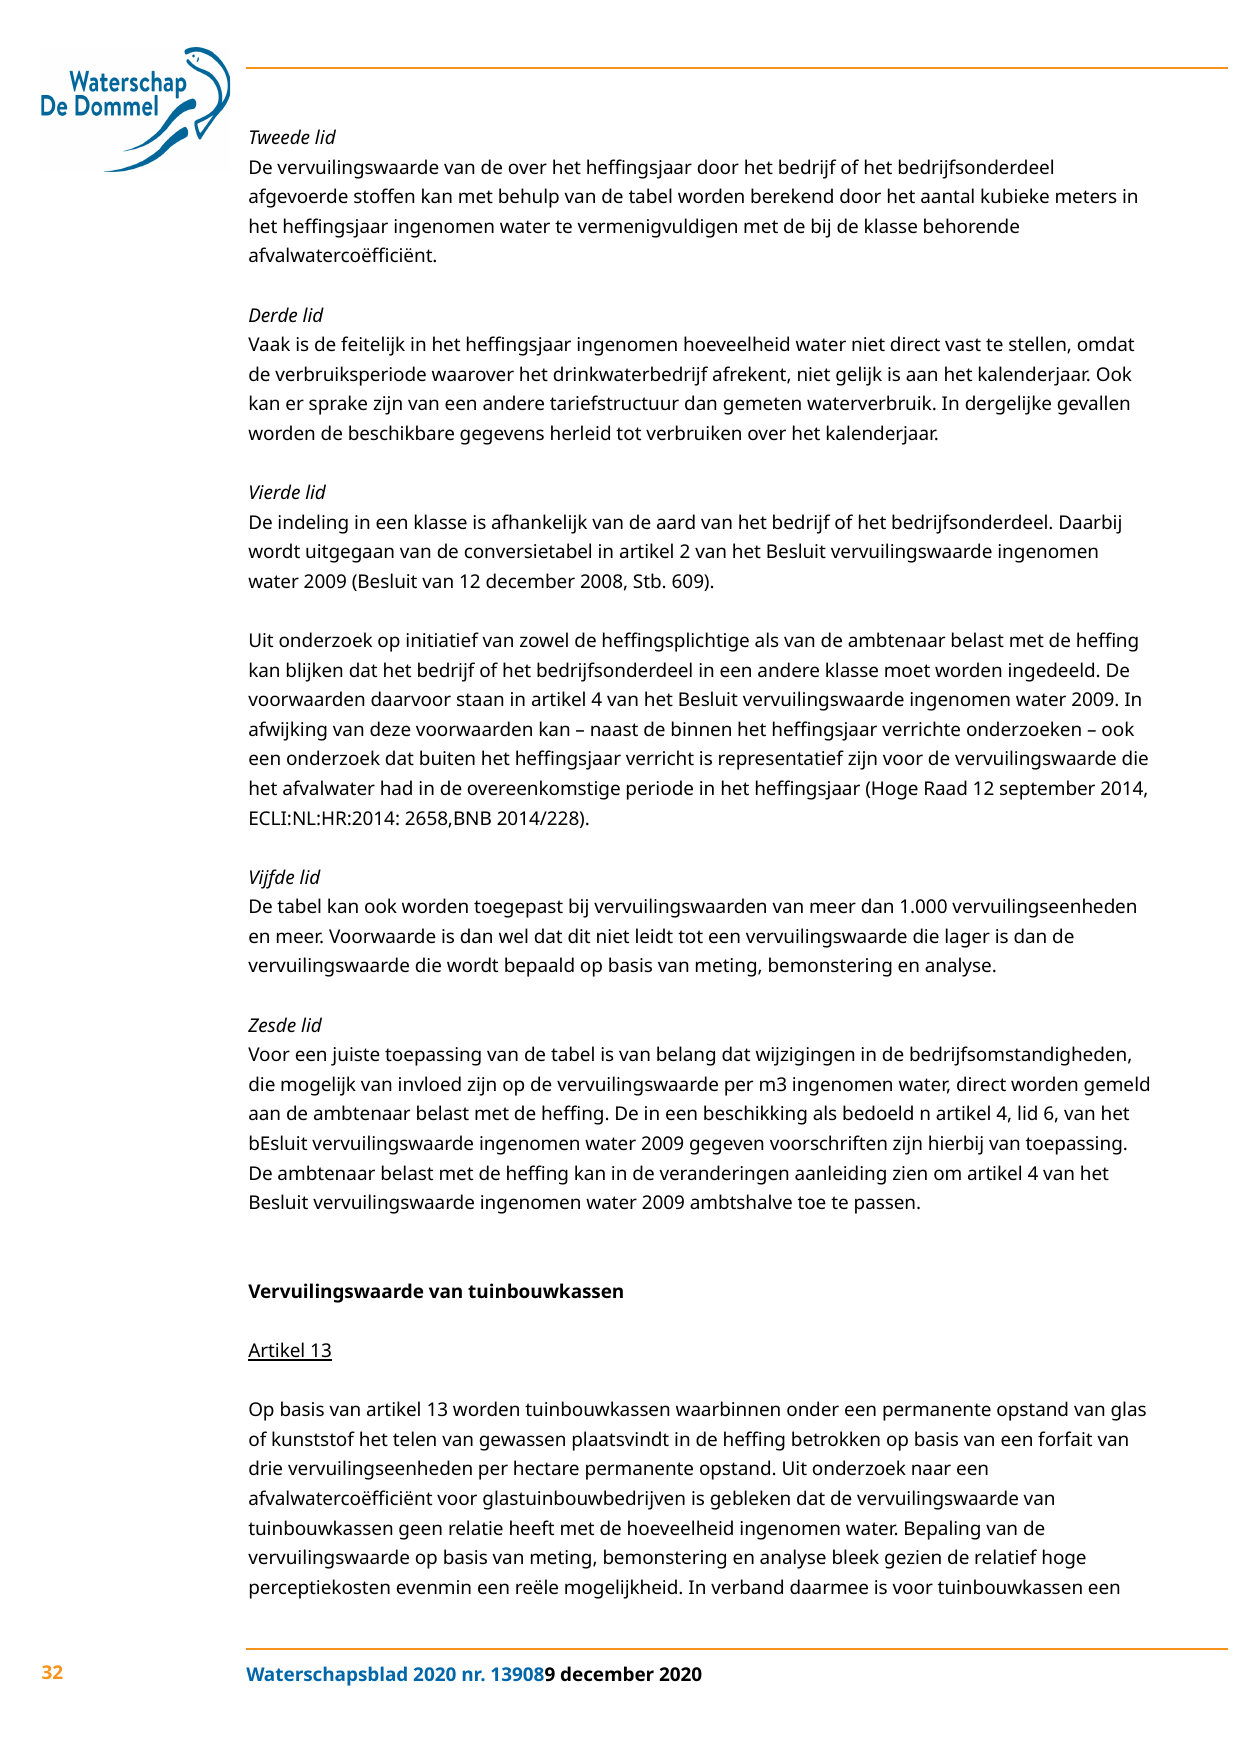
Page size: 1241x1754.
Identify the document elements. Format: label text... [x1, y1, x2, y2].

text Vaak is de feitelijk in het heffingsjaar ingenomen hoeveelheid water niet direct vast te stellen, omdat de verbruiksperiode waarover het drinkwaterbedrijf afrekent, niet gelijk is aan het kalenderjaar. Ook kan er sprake zijn van een andere tariefstructuur dan gemeten waterverbruik. In dergelijke gevallen worden de beschikbare gegevens herleid tot verbruiken over het kalenderjaar. [248, 331, 1152, 446]
text Vervuilingswaarde van tuinbouwkassen [248, 1278, 1152, 1304]
text De indeling in een klasse is afhankelijk van de aard van het bedrijf of het bedrijfsonderdeel. Daarbij wordt uitgegaan van de conversietabel in artikel 2 van het Besluit vervuilingswaarde ingenomen water 2009 (Besluit van 12 december 2008, Stb. 609). [248, 509, 1152, 594]
text Vierde lid [248, 479, 1152, 505]
picture [45, 99, 51, 111]
text Derde lid [248, 302, 1152, 328]
text Uit onderzoek op initiatief van zowel de heffingsplichtige als van de ambtenaar belast met de heffing kan blijken dat het bedrijf of het bedrijfsonderdeel in een andere klasse moet worden ingedeeld. De voorwaarden daarvoor staan in artikel 4 van het Besluit vervuilingswaarde ingenomen water 2009. In afwijking van deze voorwaarden kan – naast de binnen het heffingsjaar verrichte onderzoeken – ook een onderzoek dat buiten het heffingsjaar verricht is representatief zijn voor de vervuilingswaarde die het afvalwater had in de overeenkomstige periode in het heffingsjaar (Hoge Raad 12 september 2014, ECLI:NL:HR:2014: 2658,BNB 2014/228). [248, 627, 1152, 831]
text Zesde lid [248, 1012, 1152, 1038]
picture [41, 47, 231, 172]
text Artikel 13 [248, 1337, 1152, 1363]
picture [204, 47, 231, 76]
text Vijfde lid [248, 864, 1152, 890]
text De tabel kan ook worden toegepast bij vervuilingswaarden van meer dan 1.000 vervuilingseenheden en meer. Voorwaarde is dan wel dat dit niet leidt tot een vervuilingswaarde die lager is dan de vervuilingswaarde die wordt bepaald op basis van meting, bemonstering en analyse. [248, 893, 1152, 978]
text Tweede lid [248, 124, 1152, 150]
picture [198, 118, 210, 131]
text De vervuilingswaarde van de over het heffingsjaar door het bedrijf of het bedrijfsonderdeel afgevoerde stoffen kan met behulp van de tabel worden berekend door het aantal kubieke meters in het heffingsjaar ingenomen water te vermenigvuldigen met de bij de klasse behorende afvalwatercoëfficiënt. [248, 154, 1152, 268]
text Voor een juiste toepassing van de tabel is van belang dat wijzigingen in de bedrijfsomstandigheden, die mogelijk van invloed zijn op de vervuilingswaarde per m3 ingenomen water, direct worden gemeld aan de ambtenaar belast met de heffing. De in een beschikking als bedoeld n artikel 4, lid 6, van het bEsluit vervuilingswaarde ingenomen water 2009 gegeven voorschriften zijn hierbij van toepassing. De ambtenaar belast met de heffing kan in de veranderingen aanleiding zien om artikel 4 van het Besluit vervuilingswaarde ingenomen water 2009 ambtshalve toe te passen. [248, 1041, 1152, 1215]
text Op basis van artikel 13 worden tuinbouwkassen waarbinnen onder een permanente opstand van glas of kunststof het telen van gewassen plaatsvindt in de heffing betrokken op basis van een forfait van drie vervuilingseenheden per hectare permanente opstand. Uit onderzoek naar een afvalwatercoëfficiënt voor glastuinbouwbedrijven is gebleken dat de vervuilingswaarde van tuinbouwkassen geen relatie heeft met de hoeveelheid ingenomen water. Bepaling van de vervuilingswaarde op basis van meting, bemonstering en analyse bleek gezien de relatief hoge perceptiekosten evenmin een reële mogelijkheid. In verband daarmee is voor tuinbouwkassen een [248, 1396, 1152, 1600]
